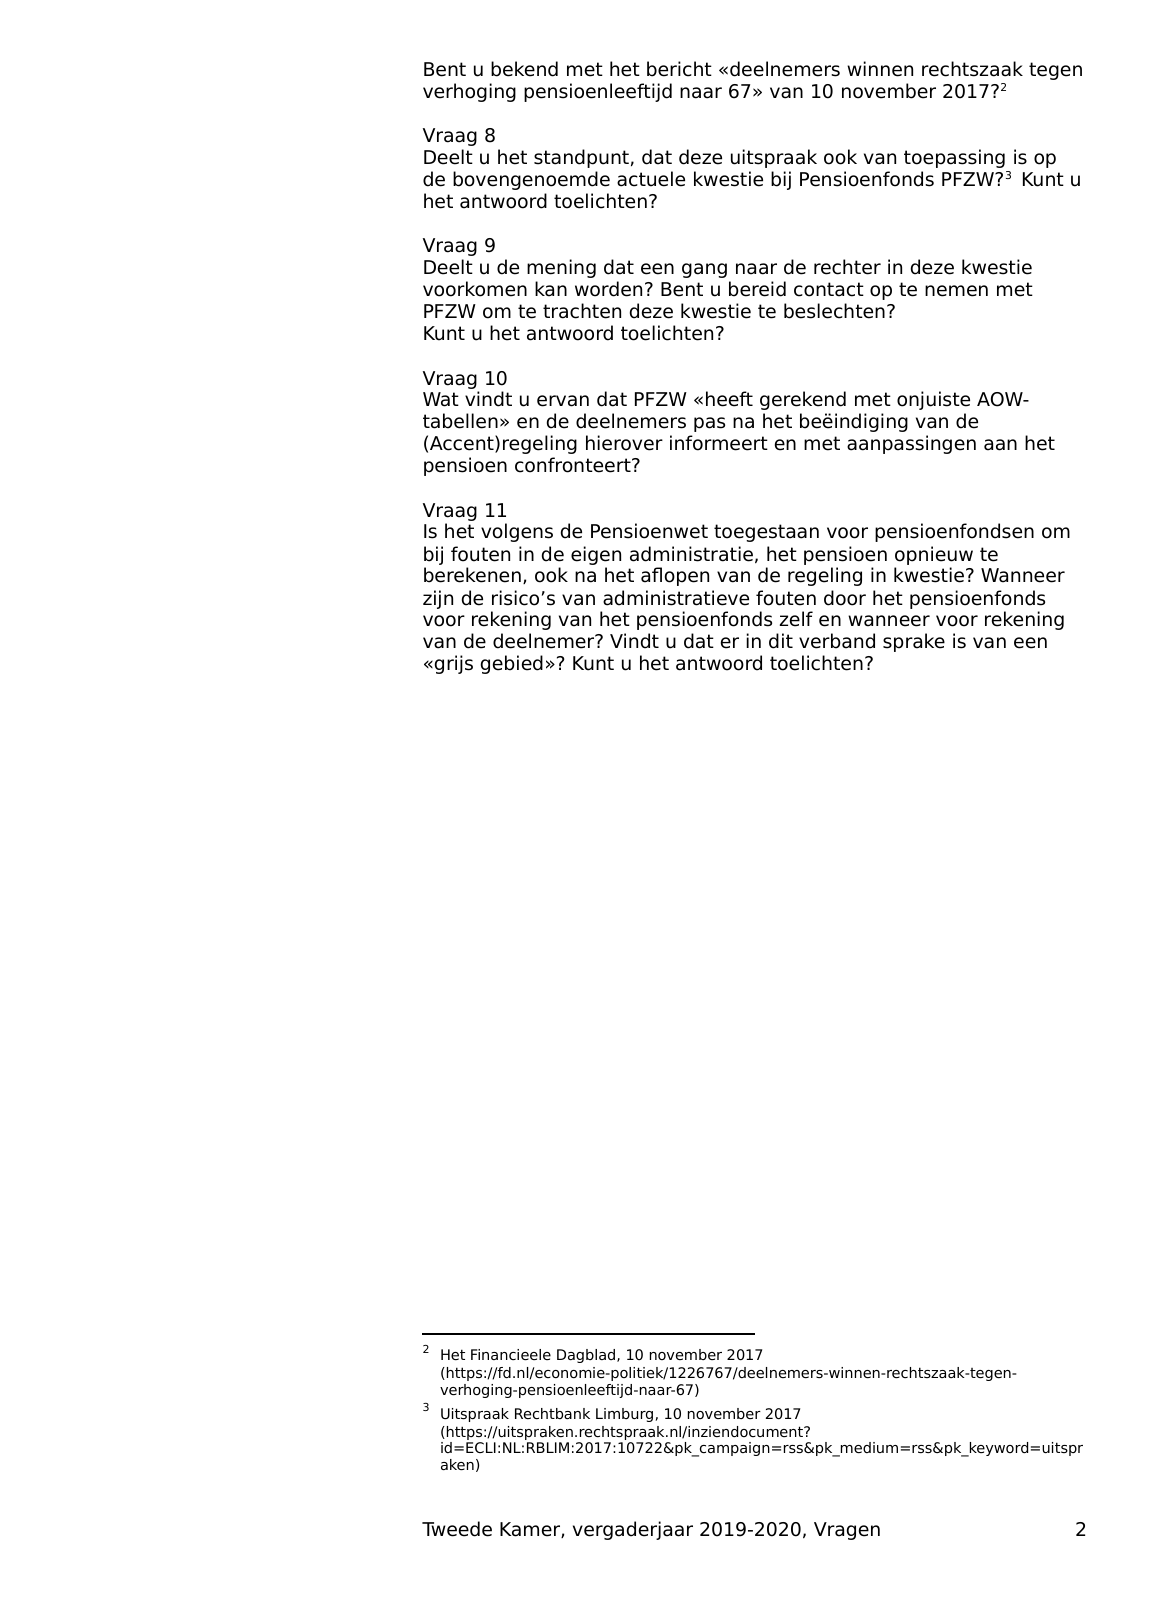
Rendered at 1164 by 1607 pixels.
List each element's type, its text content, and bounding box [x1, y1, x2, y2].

text Deelt u de mening dat een gang naar de rechter in deze kwestie voorkomen kan worden? Bent u bereid contact op te nemen met PFZW om te trachten deze kwestie te beslechten? [422, 257, 1087, 323]
text Bent u bekend met het bericht «deelnemers winnen rechtszaak tegen verhoging pensioenleeftijd naar 67» van 10 november 2017? [422, 59, 1087, 103]
text Vraag 11 [422, 499, 1087, 521]
text Vraag 9 [422, 235, 1087, 257]
text Is het volgens de Pensioenwet toegestaan voor pensioenfondsen om bij fouten in de eigen administratie, het pensioen opnieuw te berekenen, ook na het aflopen van de regeling in kwestie? Wanneer zijn de risico’s van administratieve fouten door het pensioenfonds voor rekening van het pensioenfonds zelf en wanneer voor rekening van de deelnemer? Vindt u dat er in dit verband sprake is van een «grijs gebied»? Kunt u het antwoord toelichten? [422, 521, 1087, 675]
text Kunt u het antwoord toelichten? [422, 323, 1087, 345]
text Vraag 10 [422, 367, 1087, 389]
text Vraag 8 [422, 125, 1087, 147]
text Het Financieele Dagblad, 10 november 2017 (https://fd.nl/economie-politiek/1226767/deelnemers-winnen-rechtszaak-tegen-verhoging-pensioenleeftijd-naar-67) [422, 1343, 1087, 1399]
text Uitspraak Rechtbank Limburg, 10 november 2017 (https://uitspraken.rechtspraak.nl/inziendocument?id=ECLI:NL:RBLIM:2017:10722&pk_campaign=rss&pk_medium=rss&pk_keyword=uitspraken) [422, 1402, 1087, 1474]
text Wat vindt u ervan dat PFZW «heeft gerekend met onjuiste AOW-tabellen» en de deelnemers pas na het beëindiging van de (Accent)regeling hierover informeert en met aanpassingen aan het pensioen confronteert? [422, 389, 1087, 477]
text Deelt u het standpunt, dat deze uitspraak ook van toepassing is op de bovengenoemde actuele kwestie bij Pensioenfonds PFZW? Kunt u het antwoord toelichten? [422, 147, 1087, 213]
